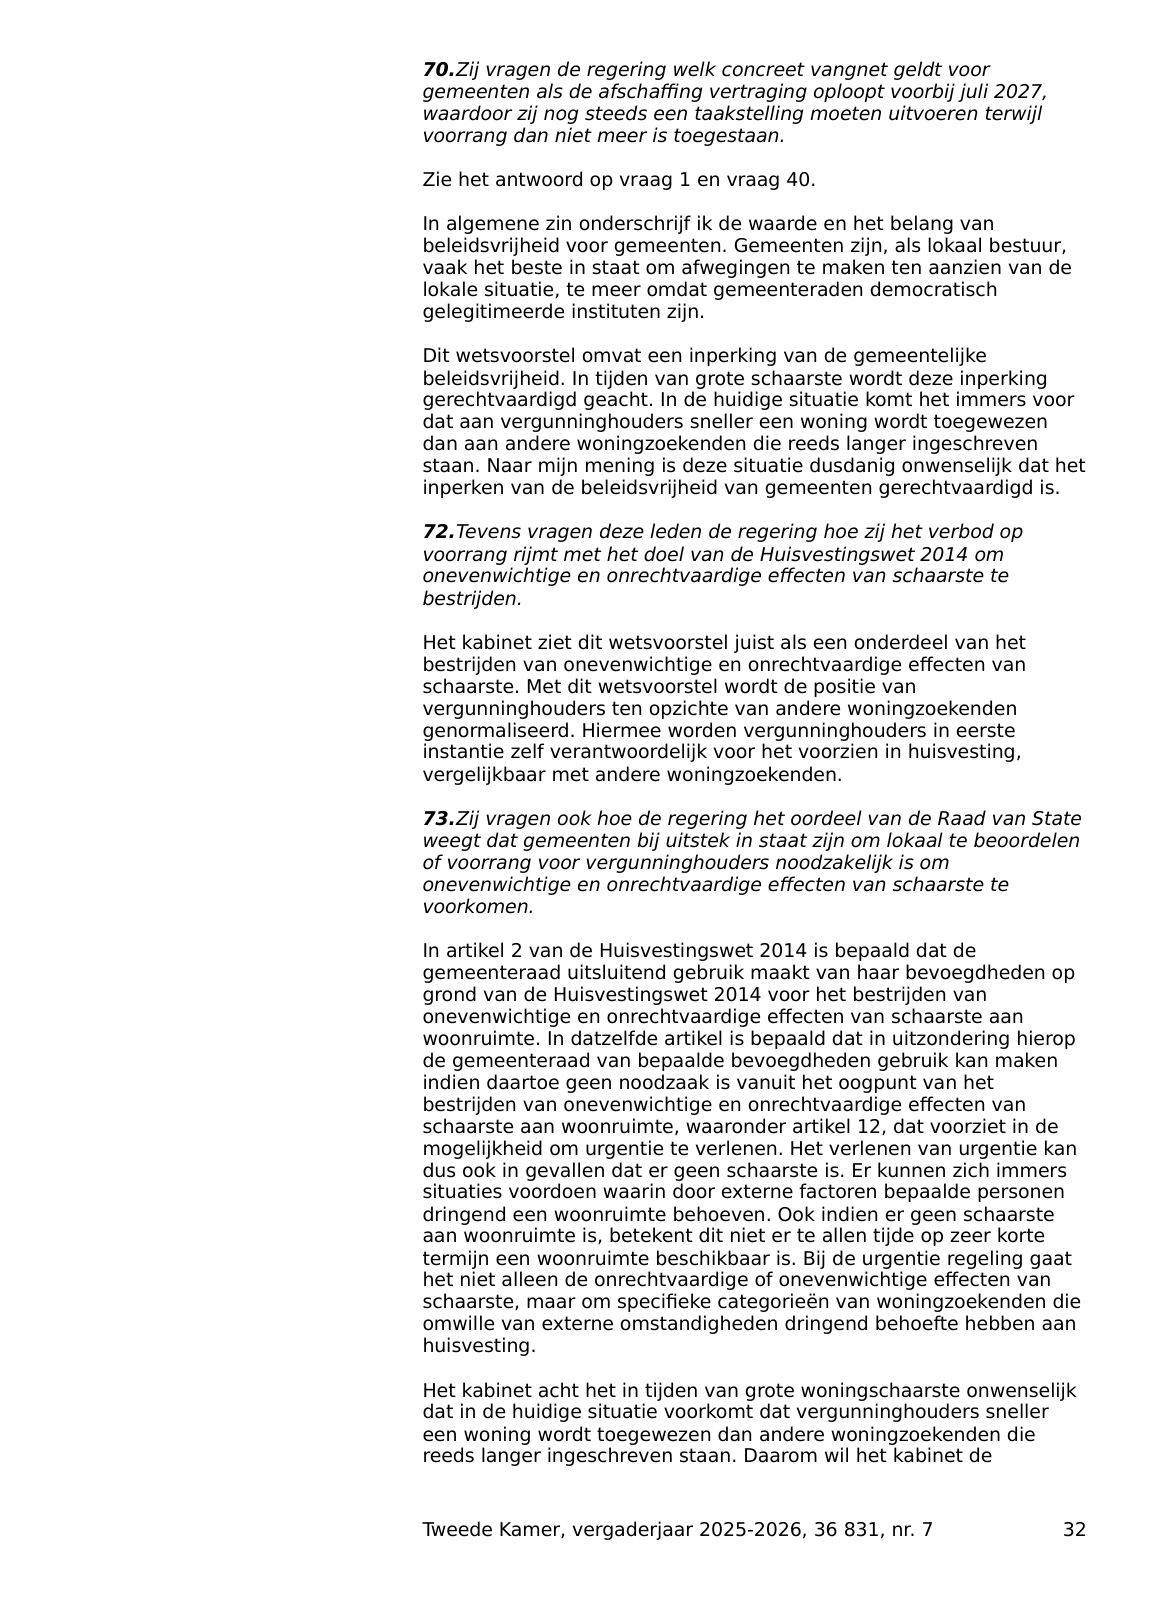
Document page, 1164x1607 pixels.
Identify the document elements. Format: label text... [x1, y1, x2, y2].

text Dit wetsvoorstel omvat een inperking van de gemeentelijke beleidsvrijheid. In tijden van grote schaarste wordt deze inperking gerechtvaardigd geacht. In de huidige situatie komt het immers voor dat aan vergunninghouders sneller een woning wordt toegewezen dan aan andere woningzoekenden die reeds langer ingeschreven staan. Naar mijn mening is deze situatie dusdanig onwenselijk dat het inperken van de beleidsvrijheid van gemeenten gerechtvaardigd is. [422, 345, 1087, 499]
text Het kabinet ziet dit wetsvoorstel juist als een onderdeel van het bestrijden van onevenwichtige en onrechtvaardige effecten van schaarste. Met dit wetsvoorstel wordt de positie van vergunninghouders ten opzichte van andere woningzoekenden genormaliseerd. Hiermee worden vergunninghouders in eerste instantie zelf verantwoordelijk voor het voorzien in huisvesting, vergelijkbaar met andere woningzoekenden. [422, 632, 1087, 785]
text 70.Zij vragen de regering welk concreet vangnet geldt voor gemeenten als de afschaffing vertraging oploopt voorbij juli 2027, waardoor zij nog steeds een taakstelling moeten uitvoeren terwijl voorrang dan niet meer is toegestaan. [422, 59, 1087, 147]
text Zie het antwoord op vraag 1 en vraag 40. [422, 169, 1087, 191]
text In algemene zin onderschrijf ik de waarde en het belang van beleidsvrijheid voor gemeenten. Gemeenten zijn, als lokaal bestuur, vaak het beste in staat om afwegingen te maken ten aanzien van de lokale situatie, te meer omdat gemeenteraden democratisch gelegitimeerde instituten zijn. [422, 213, 1087, 323]
text In artikel 2 van de Huisvestingswet 2014 is bepaald dat de gemeenteraad uitsluitend gebruik maakt van haar bevoegdheden op grond van de Huisvestingswet 2014 voor het bestrijden van onevenwichtige en onrechtvaardige effecten van schaarste aan woonruimte. In datzelfde artikel is bepaald dat in uitzondering hierop de gemeenteraad van bepaalde bevoegdheden gebruik kan maken indien daartoe geen noodzaak is vanuit het oogpunt van het bestrijden van onevenwichtige en onrechtvaardige effecten van schaarste aan woonruimte, waaronder artikel 12, dat voorziet in de mogelijkheid om urgentie te verlenen. Het verlenen van urgentie kan dus ook in gevallen dat er geen schaarste is. Er kunnen zich immers situaties voordoen waarin door externe factoren bepaalde personen dringend een woonruimte behoeven. Ook indien er geen schaarste aan woonruimte is, betekent dit niet er te allen tijde op zeer korte termijn een woonruimte beschikbaar is. Bij de urgentie regeling gaat het niet alleen de onrechtvaardige of onevenwichtige effecten van schaarste, maar om specifieke categorieën van woningzoekenden die omwille van externe omstandigheden dringend behoefte hebben aan huisvesting. [422, 940, 1087, 1357]
text Het kabinet acht het in tijden van grote woningschaarste onwenselijk dat in de huidige situatie voorkomt dat vergunninghouders sneller een woning wordt toegewezen dan andere woningzoekenden die reeds langer ingeschreven staan. Daarom wil het kabinet de [422, 1379, 1087, 1467]
text 72.Tevens vragen deze leden de regering hoe zij het verbod op voorrang rijmt met het doel van de Huisvestingswet 2014 om onevenwichtige en onrechtvaardige effecten van schaarste te bestrijden. [422, 521, 1087, 609]
text 73.Zij vragen ook hoe de regering het oordeel van de Raad van State weegt dat gemeenten bij uitstek in staat zijn om lokaal te beoordelen of voorrang voor vergunninghouders noodzakelijk is om onevenwichtige en onrechtvaardige effecten van schaarste te voorkomen. [422, 808, 1087, 917]
